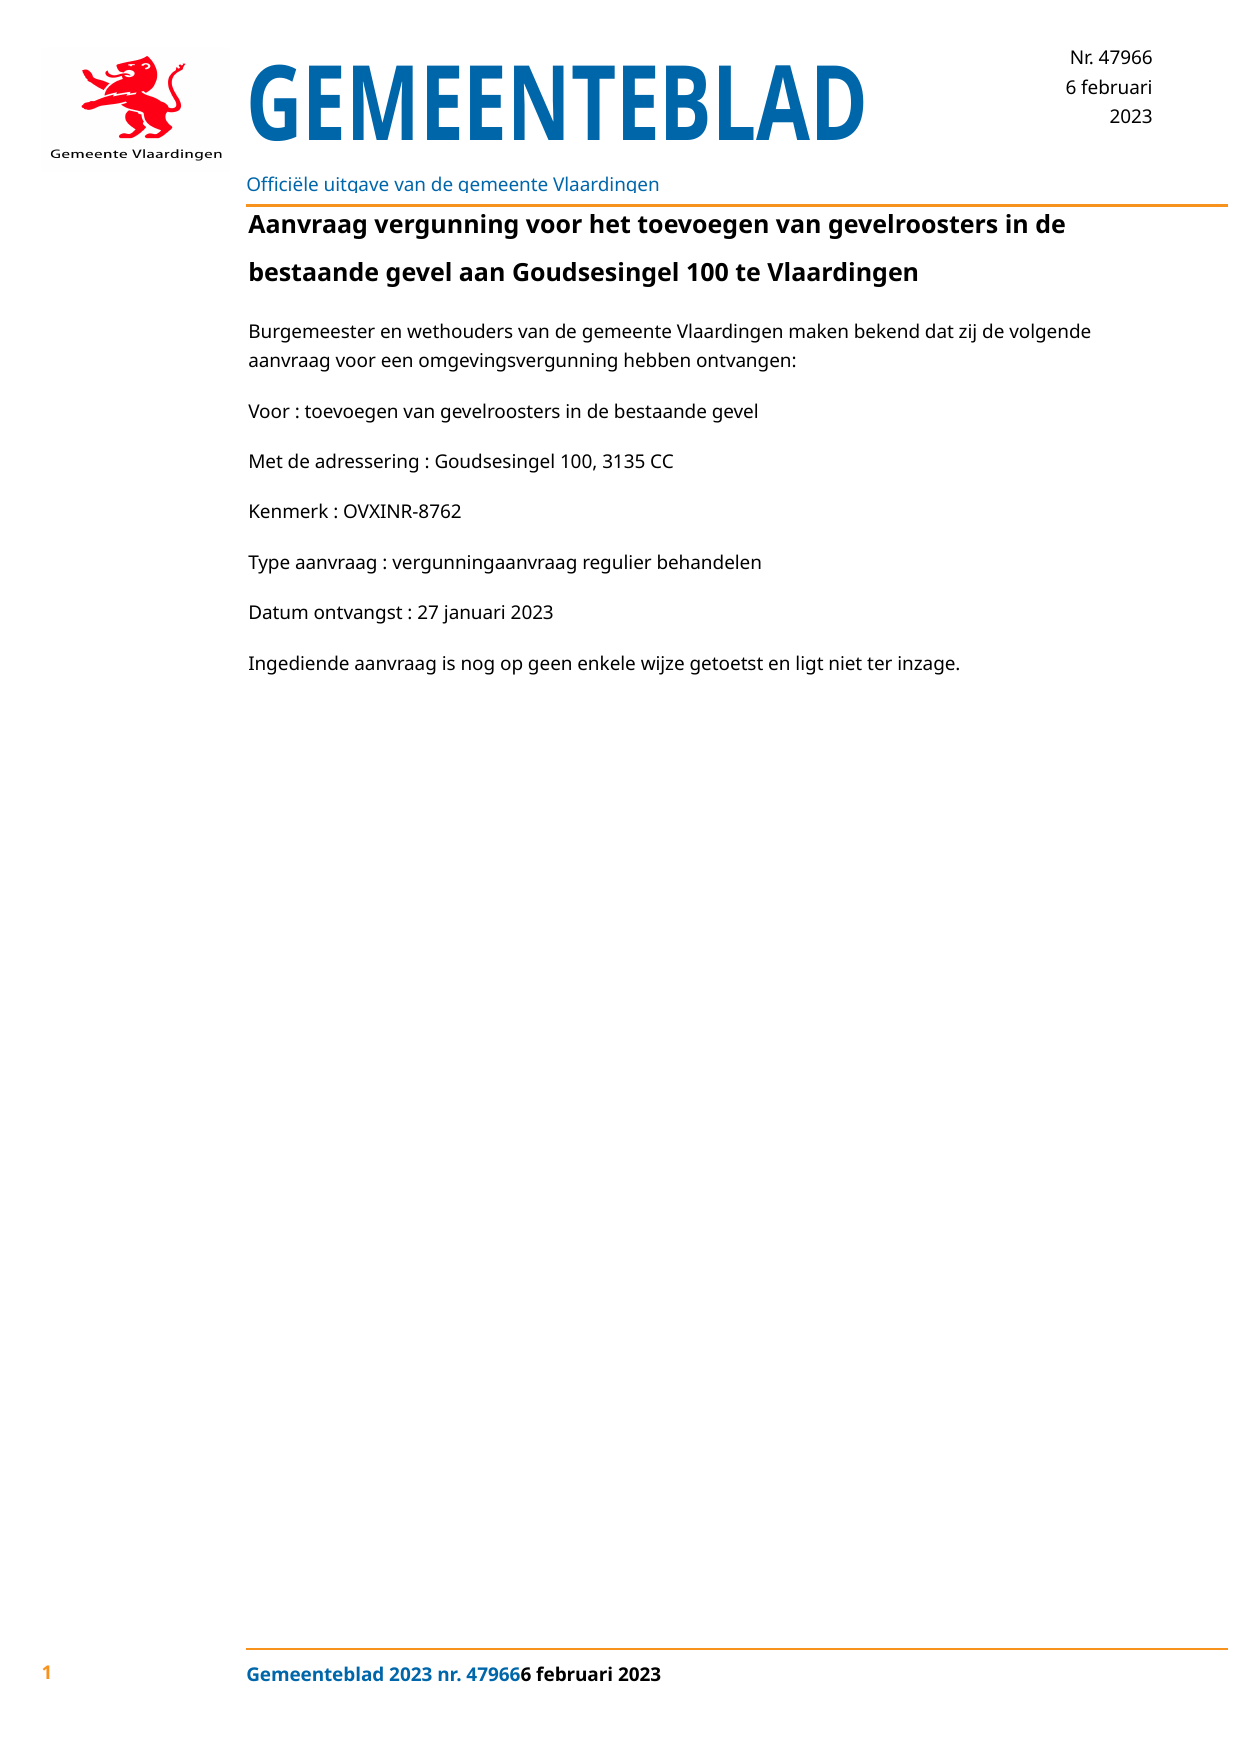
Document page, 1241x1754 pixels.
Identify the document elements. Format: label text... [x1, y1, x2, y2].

text Aanvraag vergunning voor het toevoegen van gevelroosters in de bestaande gevel aan Goudsesingel 100 te Vlaardingen [248, 207, 1152, 288]
text Ingediende aanvraag is nog op geen enkele wijze getoetst en ligt niet ter inzage. [248, 650, 1152, 676]
text Datum ontvangst : 27 januari 2023 [248, 599, 1152, 625]
text Met de adressering : Goudsesingel 100, 3135 CC [248, 448, 1152, 474]
text Burgemeester en wethouders van de gemeente Vlaardingen maken bekend dat zij de volgende aanvraag voor een omgevingsvergunning hebben ontvangen: [248, 318, 1152, 373]
text Type aanvraag : vergunningaanvraag regulier behandelen [248, 549, 1152, 575]
text Kenmerk : OVXINR-8762 [248, 499, 1152, 524]
text Voor : toevoegen van gevelroosters in de bestaande gevel [248, 398, 1152, 424]
picture [41, 47, 231, 172]
